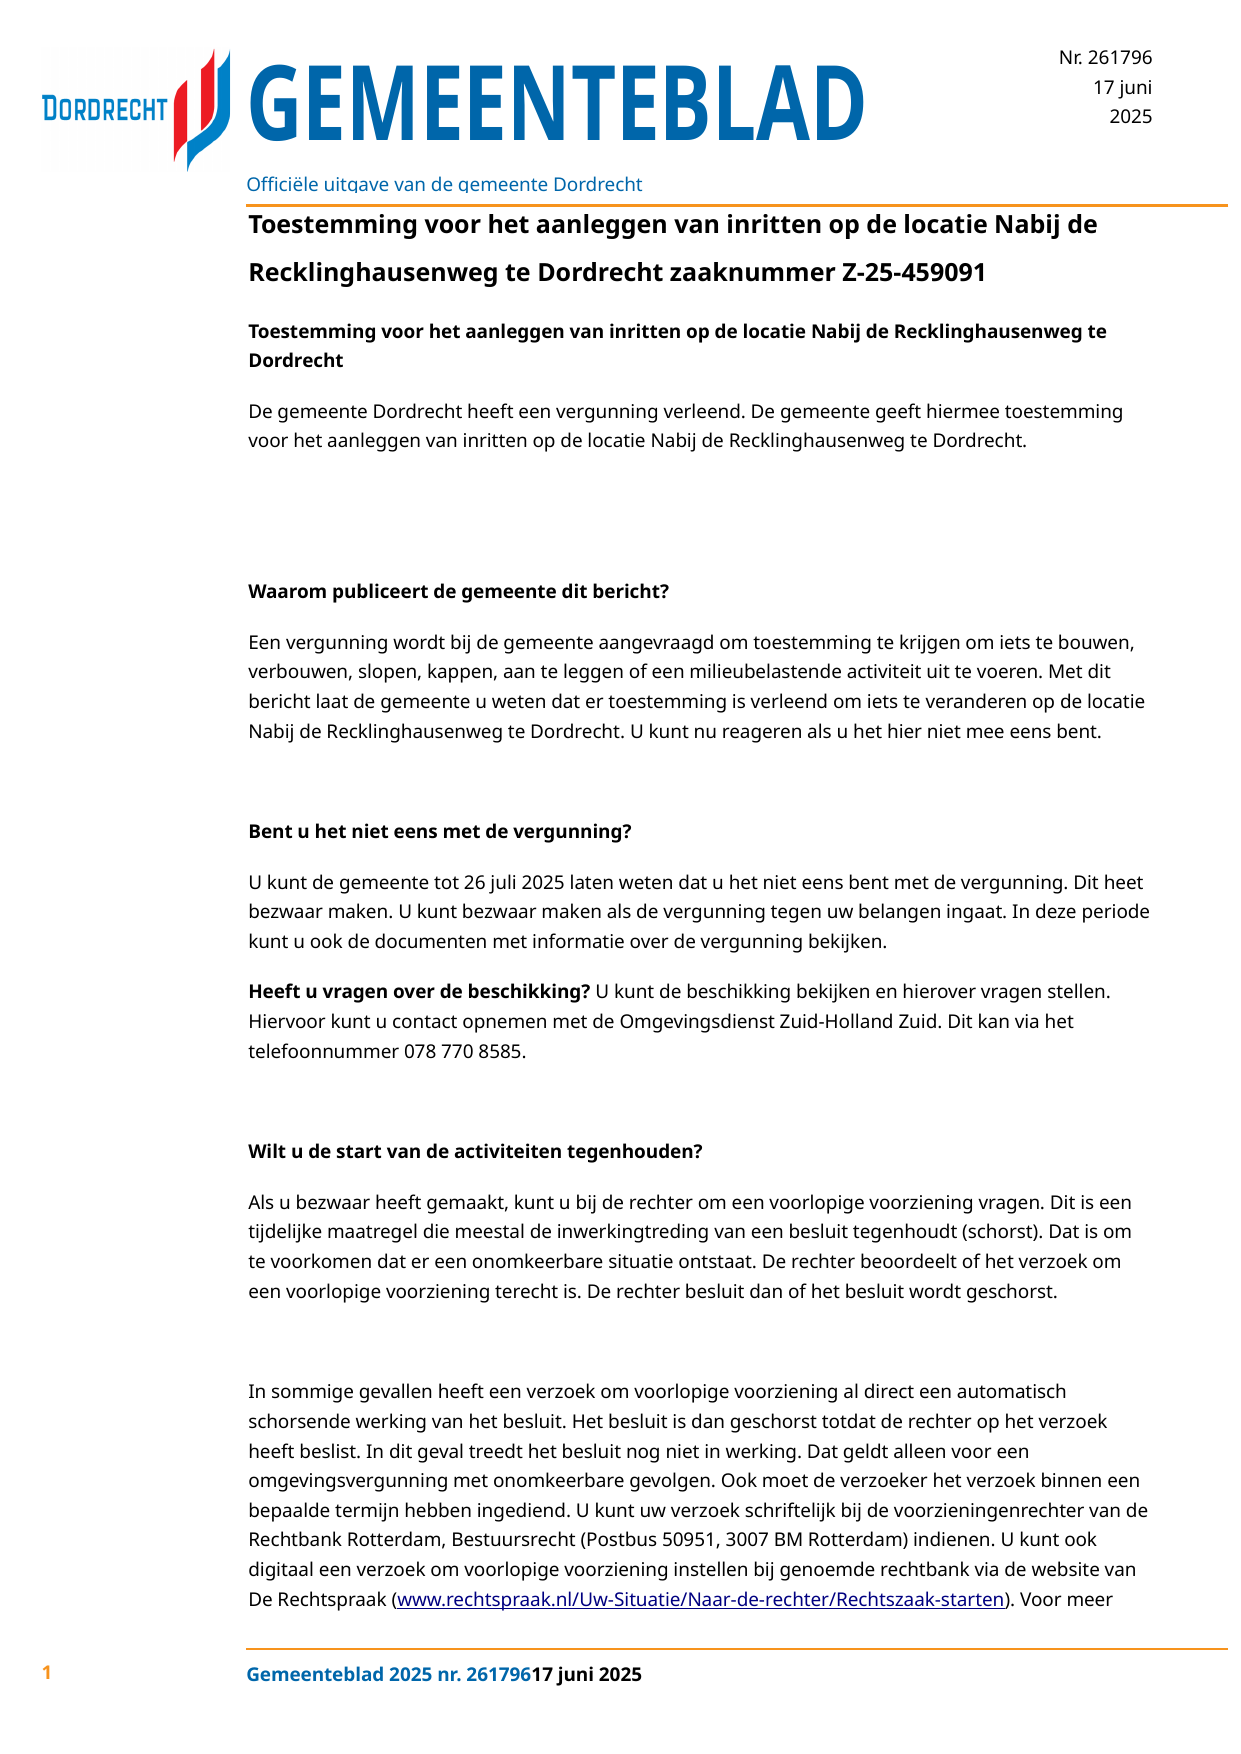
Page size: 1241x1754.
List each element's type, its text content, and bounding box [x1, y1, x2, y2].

text Waarom publiceert de gemeente dit bericht? [248, 579, 1152, 604]
text De gemeente Dordrecht heeft een vergunning verleend. De gemeente geeft hiermee toestemming voor het aanleggen van inritten op de locatie Nabij de Recklinghausenweg te Dordrecht. [248, 398, 1152, 453]
text Heeft u vragen over de beschikking? U kunt de beschikking bekijken en hierover vragen stellen. Hiervoor kunt u contact opnemen met de Omgevingsdienst Zuid-Holland Zuid. Dit kan via het telefoonnummer 078 770 8585. [248, 979, 1152, 1064]
text Wilt u de start van de activiteiten tegenhouden? [248, 1139, 1152, 1164]
text Toestemming voor het aanleggen van inritten op de locatie Nabij de Recklinghausenweg te Dordrecht [248, 318, 1152, 373]
text Als u bezwaar heeft gemaakt, kunt u bij de rechter om een voorlopige voorziening vragen. Dit is een tijdelijke maatregel die meestal de inwerkingtreding van een besluit tegenhoudt (schorst). Dat is om te voorkomen dat er een onomkeerbare situatie ontstaat. De rechter beoordeelt of het verzoek om een voorlopige voorziening terecht is. De rechter besluit dan of het besluit wordt geschorst. [248, 1189, 1152, 1304]
text Een vergunning wordt bij de gemeente aangevraagd om toestemming te krijgen om iets te bouwen, verbouwen, slopen, kappen, aan te leggen of een milieubelastende activiteit uit te voeren. Met dit bericht laat de gemeente u weten dat er toestemming is verleend om iets te veranderen op de locatie Nabij de Recklinghausenweg te Dordrecht. U kunt nu reageren als u het hier niet mee eens bent. [248, 629, 1152, 744]
text Bent u het niet eens met de vergunning? [248, 819, 1152, 844]
picture [41, 47, 231, 172]
text U kunt de gemeente tot 26 juli 2025 laten weten dat u het niet eens bent met de vergunning. Dit heet bezwaar maken. U kunt bezwaar maken als de vergunning tegen uw belangen ingaat. In deze periode kunt u ook de documenten met informatie over de vergunning bekijken. [248, 869, 1152, 954]
text Toestemming voor het aanleggen van inritten op de locatie Nabij de Recklinghausenweg te Dordrecht zaaknummer Z-25-459091 [248, 207, 1152, 288]
text In sommige gevallen heeft een verzoek om voorlopige voorziening al direct een automatisch schorsende werking van het besluit. Het besluit is dan geschorst totdat de rechter op het verzoek heeft beslist. In dit geval treedt het besluit nog niet in werking. Dat geldt alleen voor een omgevingsvergunning met onomkeerbare gevolgen. Ook moet de verzoeker het verzoek binnen een bepaalde termijn hebben ingediend. U kunt uw verzoek schriftelijk bij de voorzieningenrechter van de Rechtbank Rotterdam, Bestuursrecht (Postbus 50951, 3007 BM Rotterdam) indienen. U kunt ook digitaal een verzoek om voorlopige voorziening instellen bij genoemde rechtbank via de website van De Rechtspraak (www.rechtspraak.nl/Uw-Situatie/Naar-de-rechter/Rechtszaak-starten). Voor meer [248, 1379, 1152, 1612]
